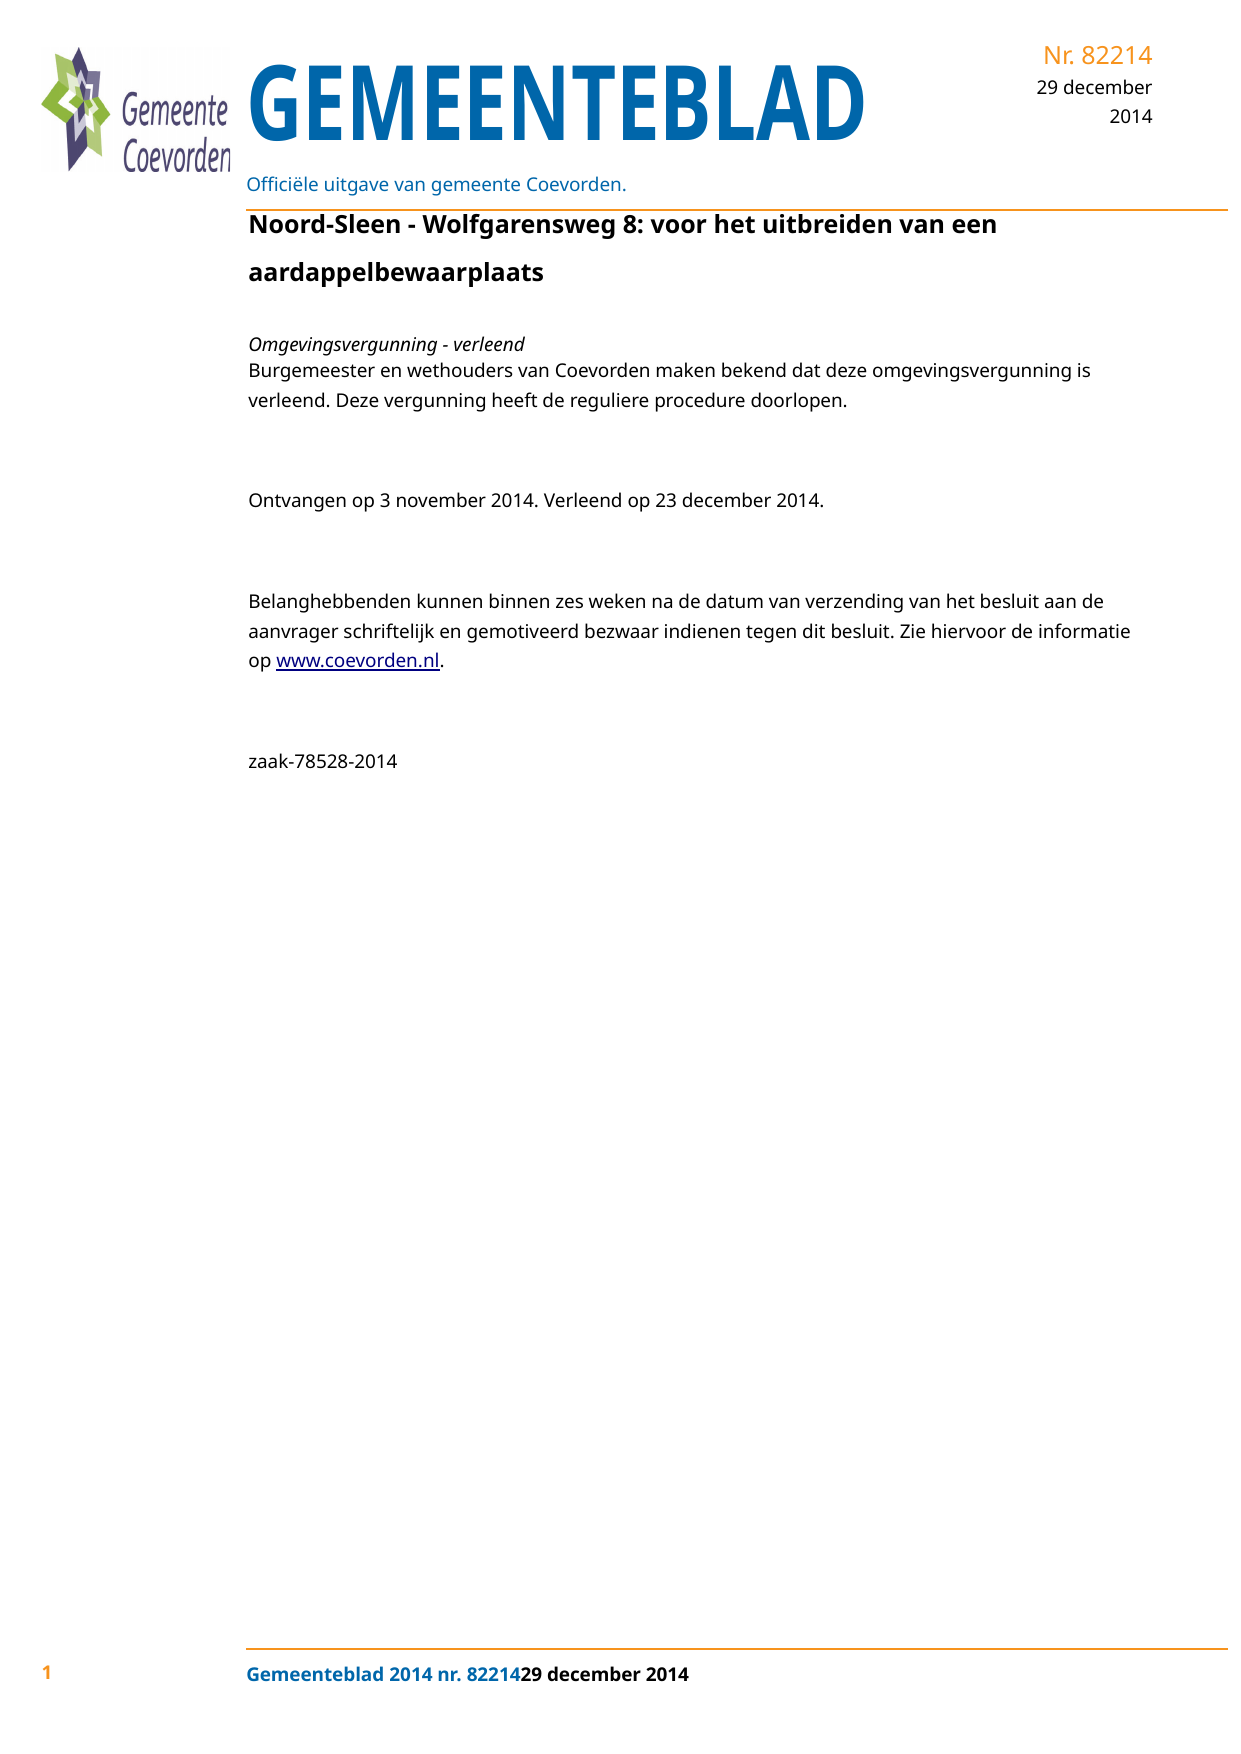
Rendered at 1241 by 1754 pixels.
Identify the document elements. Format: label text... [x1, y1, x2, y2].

text Ontvangen op 3 november 2014. Verleend op 23 december 2014. [248, 488, 1152, 513]
text Omgevingsvergunning - verleend [248, 331, 1152, 357]
text Burgemeester en wethouders van Coevorden maken bekend dat deze omgevingsvergunning is verleend. Deze vergunning heeft de reguliere procedure doorlopen. [248, 357, 1152, 412]
text zaak-78528-2014 [248, 748, 1152, 774]
picture [41, 47, 231, 172]
text Belanghebbenden kunnen binnen zes weken na de datum van verzending van het besluit aan de aanvrager schriftelijk en gemotiveerd bezwaar indienen tegen dit besluit. Zie hiervoor de informatie op www.coevorden.nl. [248, 588, 1152, 673]
text Noord-Sleen - Wolfgarensweg 8: voor het uitbreiden van een aardappelbewaarplaats [248, 211, 1152, 288]
